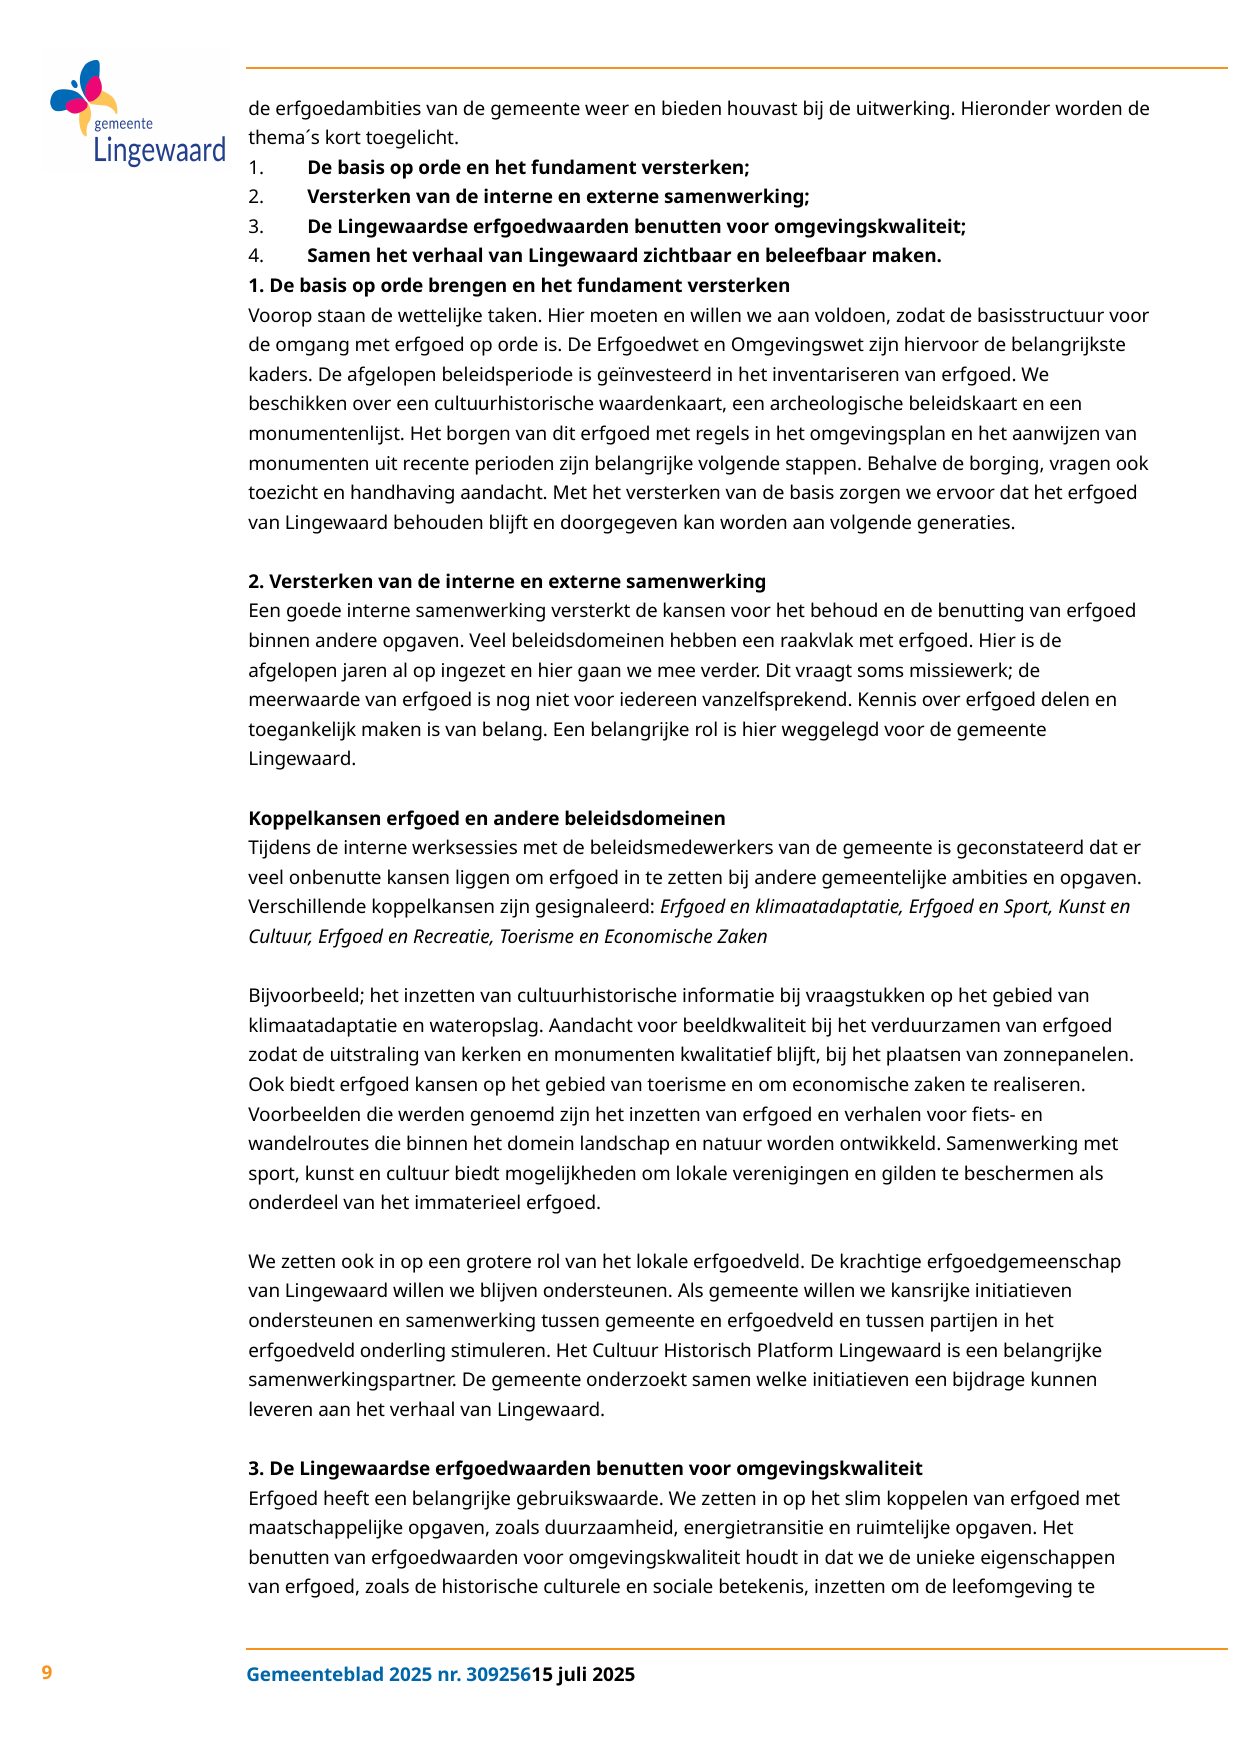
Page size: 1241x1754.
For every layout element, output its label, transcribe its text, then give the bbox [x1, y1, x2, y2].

text 3. De Lingewaardse erfgoedwaarden benutten voor omgevingskwaliteit [248, 1455, 1152, 1481]
text Voorop staan de wettelijke taken. Hier moeten en willen we aan voldoen, zodat de basisstructuur voor de omgang met erfgoed op orde is. De Erfgoedwet en Omgevingswet zijn hiervoor de belangrijkste kaders. De afgelopen beleidsperiode is geïnvesteerd in het inventariseren van erfgoed. We beschikken over een cultuurhistorische waardenkaart, een archeologische beleidskaart en een monumentenlijst. Het borgen van dit erfgoed met regels in het omgevingsplan en het aanwijzen van monumenten uit recente perioden zijn belangrijke volgende stappen. Behalve de borging, vragen ook toezicht en handhaving aandacht. Met het versterken van de basis zorgen we ervoor dat het erfgoed van Lingewaard behouden blijft en doorgegeven kan worden aan volgende generaties. [248, 302, 1152, 535]
text Een goede interne samenwerking versterkt de kansen voor het behoud en de benutting van erfgoed binnen andere opgaven. Veel beleidsdomeinen hebben een raakvlak met erfgoed. Hier is de afgelopen jaren al op ingezet en hier gaan we mee verder. Dit vraagt soms missiewerk; de meerwaarde van erfgoed is nog niet voor iedereen vanzelfsprekend. Kennis over erfgoed delen en toegankelijk maken is van belang. Een belangrijke rol is hier weggelegd voor de gemeente Lingewaard. [248, 598, 1152, 771]
text Erfgoed heeft een belangrijke gebruikswaarde. We zetten in op het slim koppelen van erfgoed met maatschappelijke opgaven, zoals duurzaamheid, energietransitie en ruimtelijke opgaven. Het benutten van erfgoedwaarden voor omgevingskwaliteit houdt in dat we de unieke eigenschappen van erfgoed, zoals de historische culturele en sociale betekenis, inzetten om de leefomgeving te [248, 1485, 1152, 1599]
table_header Koppelkansen erfgoed en andere beleidsdomeinen Tijdens de interne werksessies met de beleidsmedewerkers van de gemeente is geconstateerd dat er veel onbenutte kansen liggen om erfgoed in te zetten bij andere gemeentelijke ambities en opgaven. Verschillende koppelkansen zijn gesignaleerd: Erfgoed en klimaatadaptatie, Erfgoed en Sport, Kunst en Cultuur, Erfgoed en Recreatie, Toerisme en Economische Zaken Bijvoorbeeld; het inzetten van cultuurhistorische informatie bij vraagstukken op het gebied van klimaatadaptatie en wateropslag. Aandacht voor beeldkwaliteit bij het verduurzamen van erfgoed zodat de uitstraling van kerken en monumenten kwalitatief blijft, bij het plaatsen van zonnepanelen. Ook biedt erfgoed kansen op het gebied van toerisme en om economische zaken te realiseren. Voorbeelden die werden genoemd zijn het inzetten van erfgoed en verhalen voor fiets- en wandelroutes die binnen het domein landschap en natuur worden ontwikkeld. Samenwerking met sport, kunst en cultuur biedt mogelijkheden om lokale verenigingen en gilden te beschermen als onderdeel van het immaterieel erfgoed. [248, 805, 1152, 1215]
picture [41, 47, 231, 172]
text de erfgoedambities van de gemeente weer en bieden houvast bij de uitwerking. Hieronder worden de thema´s kort toegelicht. [248, 95, 1152, 150]
text 1. De basis op orde brengen en het fundament versterken [248, 272, 1152, 298]
list De Lingewaardse erfgoedwaarden benutten voor omgevingskwaliteit; [248, 213, 1152, 239]
list De basis op orde en het fundament versterken; [248, 154, 1152, 180]
text We zetten ook in op een grotere rol van het lokale erfgoedveld. De krachtige erfgoedgemeenschap van Lingewaard willen we blijven ondersteunen. Als gemeente willen we kansrijke initiatieven ondersteunen en samenwerking tussen gemeente en erfgoedveld en tussen partijen in het erfgoedveld onderling stimuleren. Het Cultuur Historisch Platform Lingewaard is een belangrijke samenwerkingspartner. De gemeente onderzoekt samen welke initiatieven een bijdrage kunnen leveren aan het verhaal van Lingewaard. [248, 1248, 1152, 1422]
list Samen het verhaal van Lingewaard zichtbaar en beleefbaar maken. [248, 243, 1152, 268]
list Versterken van de interne en externe samenwerking; [248, 183, 1152, 209]
text 2. Versterken van de interne en externe samenwerking [248, 568, 1152, 594]
